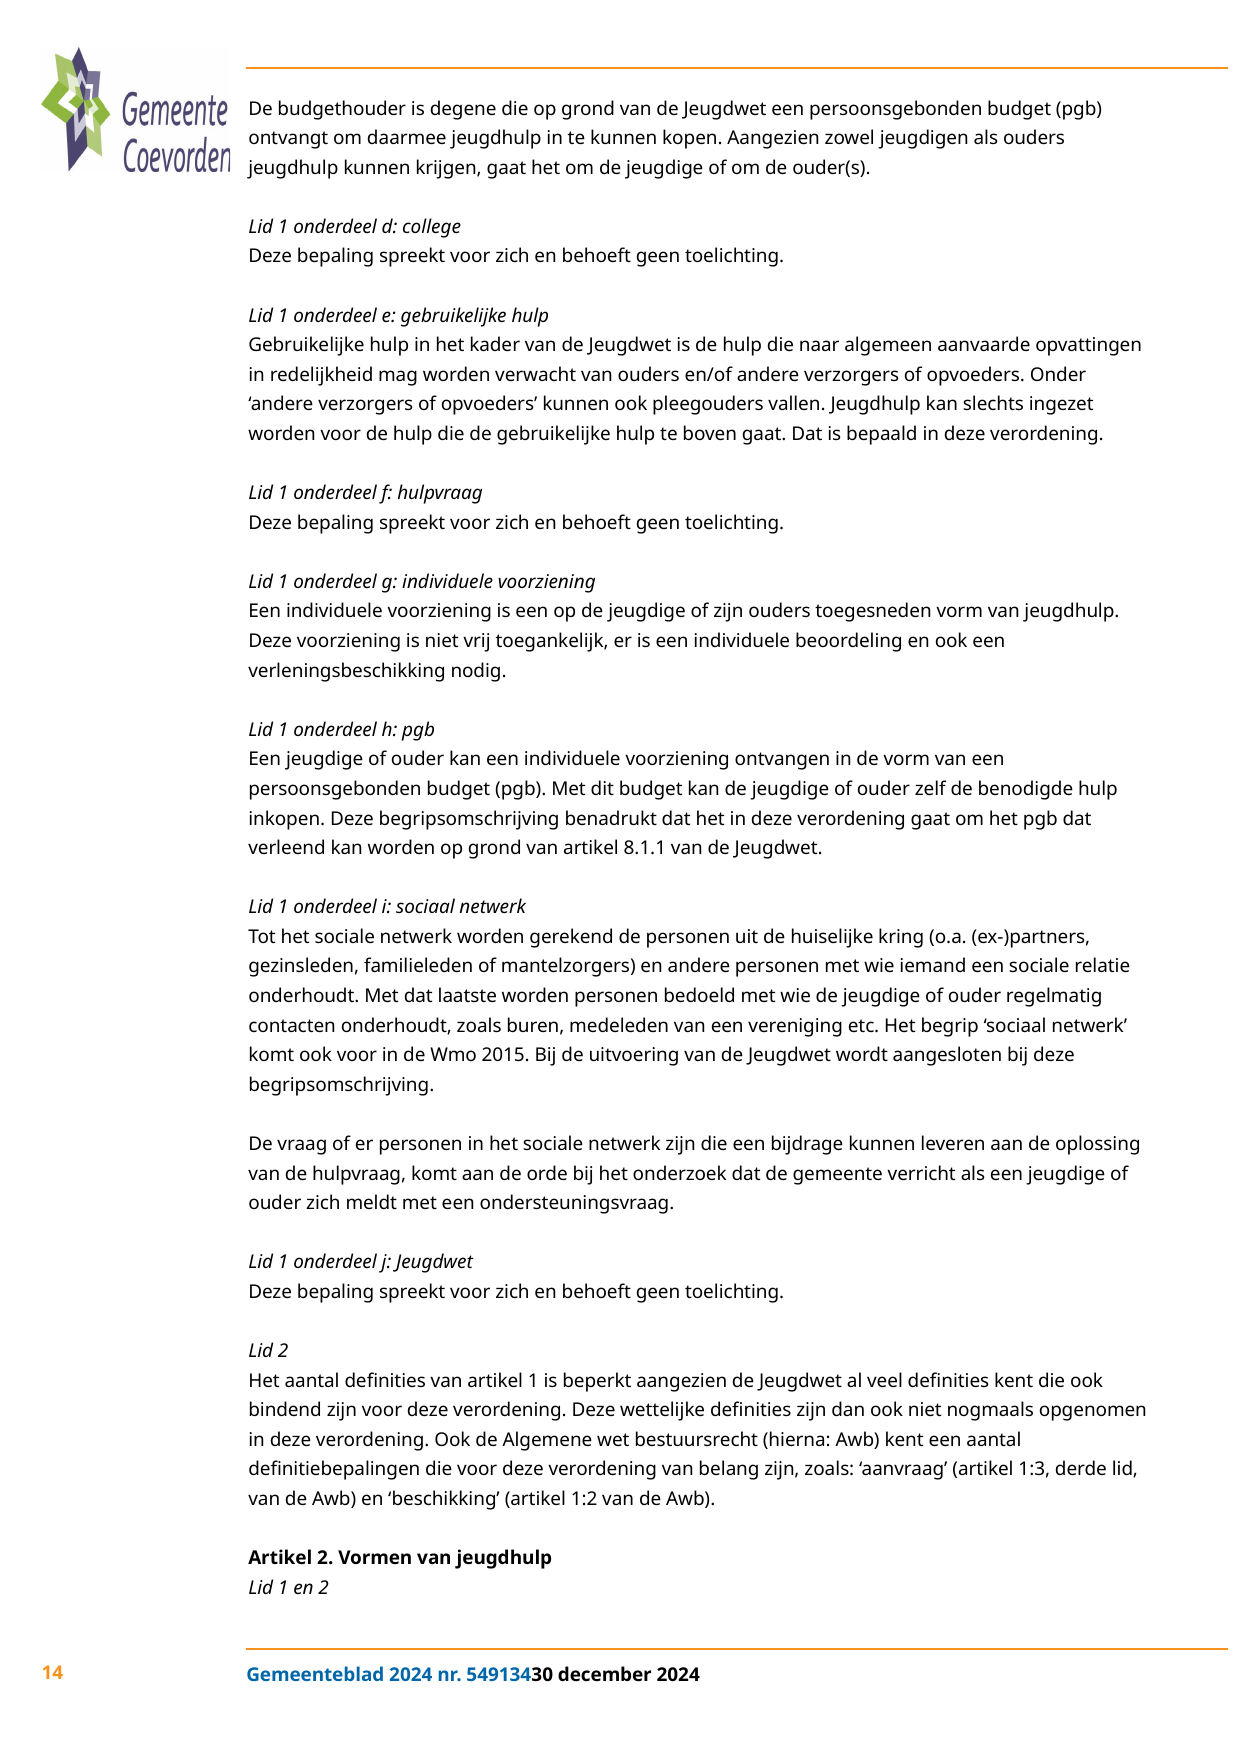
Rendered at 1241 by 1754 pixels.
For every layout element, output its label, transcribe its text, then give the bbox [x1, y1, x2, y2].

text Lid 1 onderdeel d: college [248, 213, 1152, 239]
text Lid 1 onderdeel g: individuele voorziening [248, 568, 1152, 594]
text Tot het sociale netwerk worden gerekend de personen uit de huiselijke kring (o.a. (ex-)partners, gezinsleden, familieleden of mantelzorgers) en andere personen met wie iemand een sociale relatie onderhoudt. Met dat laatste worden personen bedoeld met wie de jeugdige of ouder regelmatig contacten onderhoudt, zoals buren, medeleden van een vereniging etc. Het begrip ‘sociaal netwerk’ komt ook voor in de Wmo 2015. Bij de uitvoering van de Jeugdwet wordt aangesloten bij deze begripsomschrijving. [248, 923, 1152, 1097]
text De vraag of er personen in het sociale netwerk zijn die een bijdrage kunnen leveren aan de oplossing van de hulpvraag, komt aan de orde bij het onderzoek dat de gemeente verricht als een jeugdige of ouder zich meldt met een ondersteuningsvraag. [248, 1130, 1152, 1215]
text Een individuele voorziening is een op de jeugdige of zijn ouders toegesneden vorm van jeugdhulp. Deze voorziening is niet vrij toegankelijk, er is een individuele beoordeling en ook een verleningsbeschikking nodig. [248, 598, 1152, 683]
text Lid 1 onderdeel f: hulpvraag [248, 479, 1152, 505]
text Deze bepaling spreekt voor zich en behoeft geen toelichting. [248, 243, 1152, 268]
text Lid 1 en 2 [248, 1574, 1152, 1600]
text De budgethouder is degene die op grond van de Jeugdwet een persoonsgebonden budget (pgb) ontvangt om daarmee jeugdhulp in te kunnen kopen. Aangezien zowel jeugdigen als ouders jeugdhulp kunnen krijgen, gaat het om de jeugdige of om de ouder(s). [248, 95, 1152, 180]
text Deze bepaling spreekt voor zich en behoeft geen toelichting. [248, 509, 1152, 535]
text Lid 2 [248, 1337, 1152, 1363]
text Het aantal definities van artikel 1 is beperkt aangezien de Jeugdwet al veel definities kent die ook bindend zijn voor deze verordening. Deze wettelijke definities zijn dan ook niet nogmaals opgenomen in deze verordening. Ook de Algemene wet bestuursrecht (hierna: Awb) kent een aantal definitiebepalingen die voor deze verordening van belang zijn, zoals: ‘aanvraag’ (artikel 1:3, derde lid, van de Awb) en ‘beschikking’ (artikel 1:2 van de Awb). [248, 1367, 1152, 1511]
text Lid 1 onderdeel h: pgb [248, 716, 1152, 742]
text Lid 1 onderdeel e: gebruikelijke hulp [248, 302, 1152, 328]
text Gebruikelijke hulp in het kader van de Jeugdwet is de hulp die naar algemeen aanvaarde opvattingen in redelijkheid mag worden verwacht van ouders en/of andere verzorgers of opvoeders. Onder ‘andere verzorgers of opvoeders’ kunnen ook pleegouders vallen. Jeugdhulp kan slechts ingezet worden voor de hulp die de gebruikelijke hulp te boven gaat. Dat is bepaald in deze verordening. [248, 331, 1152, 446]
text Een jeugdige of ouder kan een individuele voorziening ontvangen in de vorm van een persoonsgebonden budget (pgb). Met dit budget kan de jeugdige of ouder zelf de benodigde hulp inkopen. Deze begripsomschrijving benadrukt dat het in deze verordening gaat om het pgb dat verleend kan worden op grond van artikel 8.1.1 van de Jeugdwet. [248, 746, 1152, 860]
picture [41, 47, 231, 172]
text Artikel 2. Vormen van jeugdhulp [248, 1544, 1152, 1570]
text Deze bepaling spreekt voor zich en behoeft geen toelichting. [248, 1278, 1152, 1304]
text Lid 1 onderdeel j: Jeugdwet [248, 1248, 1152, 1274]
text Lid 1 onderdeel i: sociaal netwerk [248, 893, 1152, 919]
